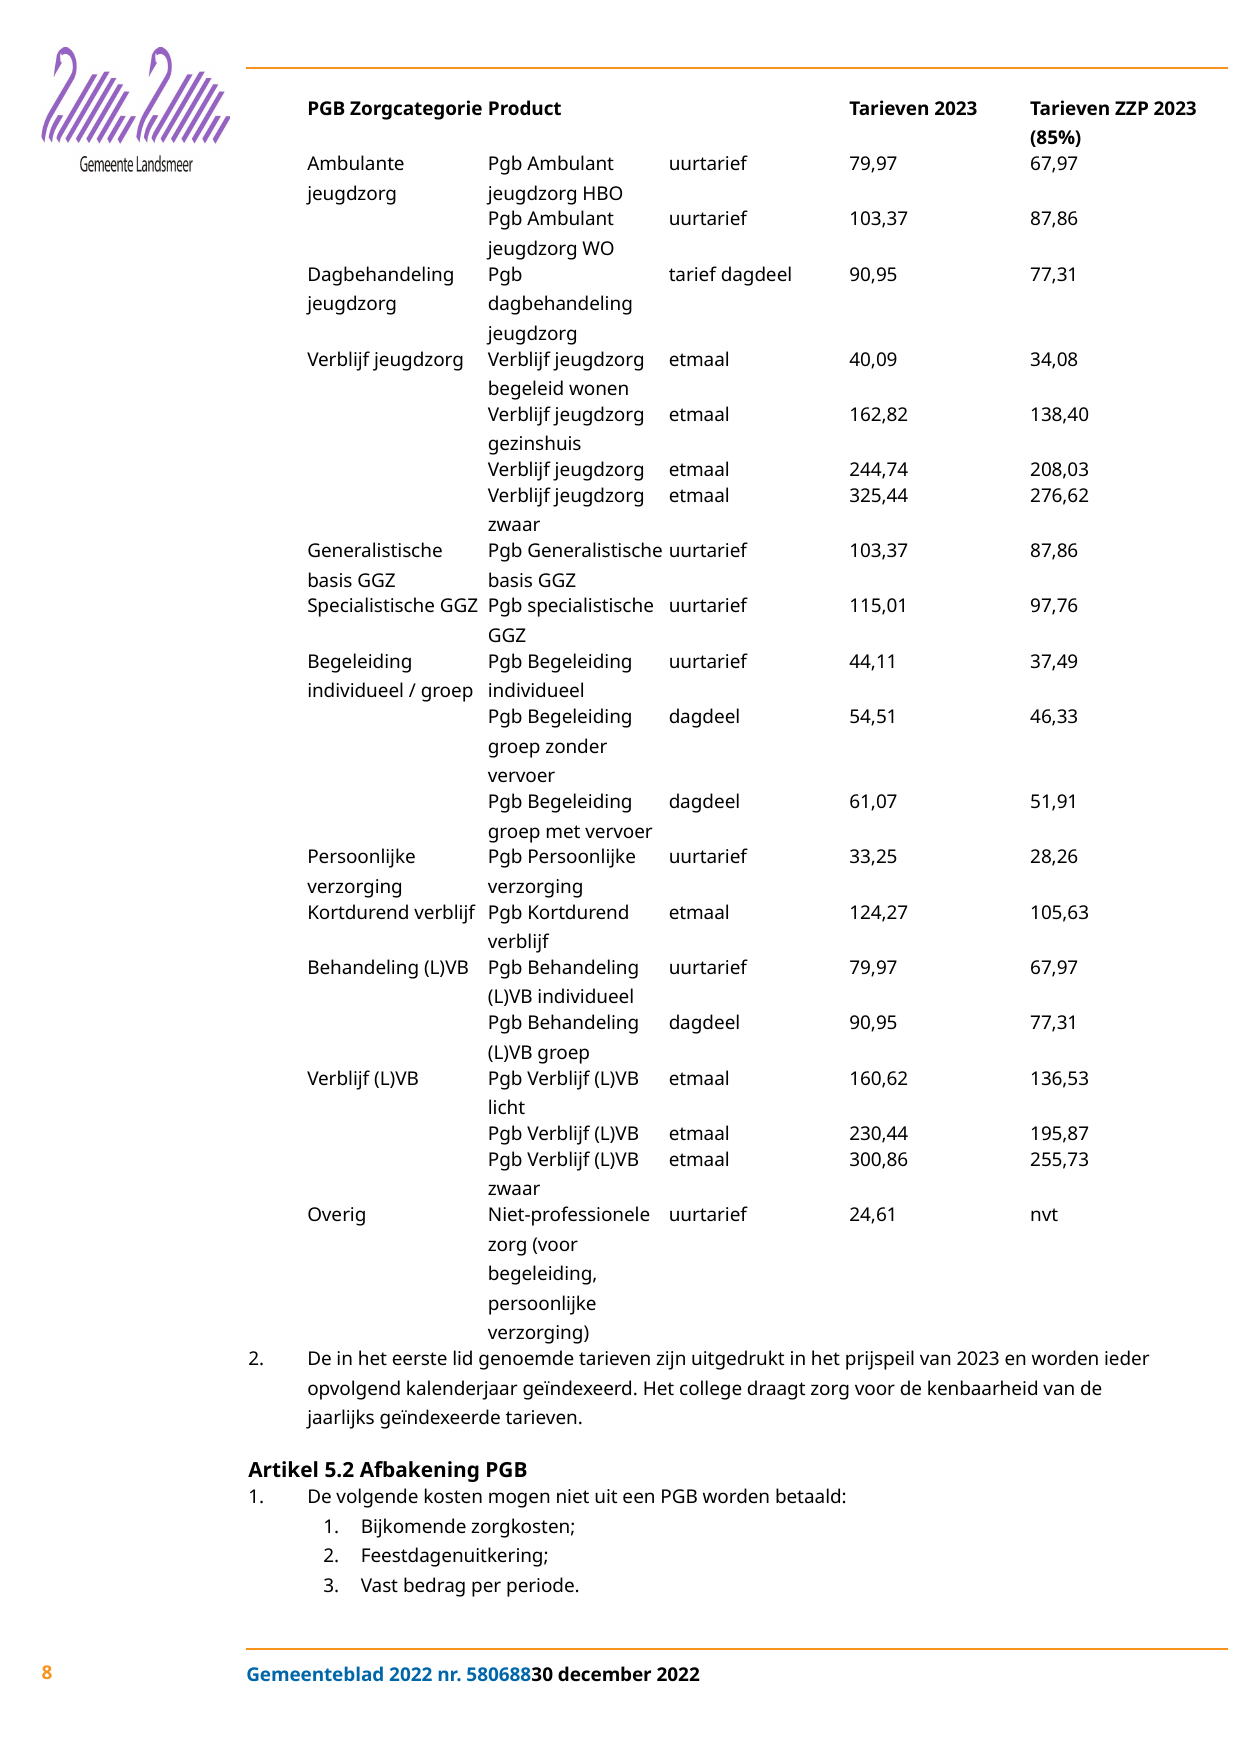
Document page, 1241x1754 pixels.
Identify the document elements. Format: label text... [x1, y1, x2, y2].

table_cell dagdeel [669, 1010, 849, 1065]
table_cell Pgb Kortdurend verblijf [488, 899, 668, 954]
table_header [669, 95, 849, 150]
table_cell 28,26 [1030, 844, 1211, 899]
table_cell Ambulante jeugdzorg [307, 150, 488, 261]
table_cell Kortdurend verblijf [307, 899, 488, 954]
table_cell etmaal [669, 1065, 849, 1120]
table_header Product [488, 95, 668, 150]
table_cell 44,11 [849, 648, 1030, 703]
table_cell Pgb Verblijf (L)VB licht [488, 1065, 668, 1120]
table_cell uurtarief [669, 593, 849, 648]
table_cell Verblijf jeugdzorg begeleid wonen [488, 346, 668, 401]
table_cell 115,01 [849, 593, 1030, 648]
table_cell 77,31 [1030, 261, 1211, 346]
table_cell 255,73 [1030, 1146, 1211, 1201]
table_cell Persoonlijke verzorging [307, 844, 488, 899]
table_cell 244,74 [849, 456, 1030, 482]
list Vast bedrag per periode. [323, 1572, 1152, 1598]
table_cell 67,97 [1030, 150, 1211, 206]
table_cell tarief dagdeel [669, 261, 849, 346]
table_cell etmaal [669, 482, 849, 537]
table_cell Generalistische basis GGZ [307, 538, 488, 593]
list Feestdagenuitkering; [323, 1542, 1152, 1568]
list De volgende kosten mogen niet uit een PGB worden betaald: [248, 1483, 1152, 1509]
table_cell 54,51 [849, 703, 1030, 788]
table_cell Pgb Begeleiding groep met vervoer [488, 788, 668, 843]
table_cell 79,97 [849, 150, 1030, 206]
table_cell etmaal [669, 1146, 849, 1201]
table_cell Begeleiding individueel / groep [307, 648, 488, 843]
table_cell 160,62 [849, 1065, 1030, 1120]
table_cell uurtarief [669, 648, 849, 703]
table_cell 33,25 [849, 844, 1030, 899]
table_cell 195,87 [1030, 1120, 1211, 1146]
table_cell Pgb Ambulant jeugdzorg WO [488, 206, 668, 261]
table_cell Pgb specialistische GGZ [488, 593, 668, 648]
table_header Tarieven 2023 [849, 95, 1030, 150]
table_cell 105,63 [1030, 899, 1211, 954]
table_cell Pgb Verblijf (L)VB zwaar [488, 1146, 668, 1201]
text Artikel 5.2 Afbakening PGB [248, 1455, 1152, 1483]
table_cell Behandeling (L)VB [307, 954, 488, 1065]
table_cell uurtarief [669, 150, 849, 206]
table_cell Specialistische GGZ [307, 593, 488, 648]
table_cell 103,37 [849, 538, 1030, 593]
table_cell Pgb dagbehandeling jeugdzorg [488, 261, 668, 346]
table_cell 37,49 [1030, 648, 1211, 703]
table_cell Verblijf jeugdzorg [307, 346, 488, 537]
table_cell 61,07 [849, 788, 1030, 843]
table_cell 90,95 [849, 261, 1030, 346]
table_cell uurtarief [669, 538, 849, 593]
table_cell 208,03 [1030, 456, 1211, 482]
table_cell Pgb Behandeling (L)VB individueel [488, 954, 668, 1009]
table_cell Verblijf jeugdzorg [488, 456, 668, 482]
table_cell 51,91 [1030, 788, 1211, 843]
table_cell Niet-professionele zorg (voor begeleiding, persoonlijke verzorging) [488, 1201, 668, 1345]
table_cell 300,86 [849, 1146, 1030, 1201]
table_cell etmaal [669, 346, 849, 401]
table_cell dagdeel [669, 703, 849, 788]
table_cell dagdeel [669, 788, 849, 843]
table_cell 24,61 [849, 1201, 1030, 1345]
table_cell etmaal [669, 899, 849, 954]
table_cell 79,97 [849, 954, 1030, 1009]
table_cell 97,76 [1030, 593, 1211, 648]
table_cell uurtarief [669, 954, 849, 1009]
table_cell uurtarief [669, 1201, 849, 1345]
table_cell etmaal [669, 401, 849, 456]
table_cell 325,44 [849, 482, 1030, 537]
table_cell 77,31 [1030, 1010, 1211, 1065]
table_cell 103,37 [849, 206, 1030, 261]
table_cell Pgb Generalistische basis GGZ [488, 538, 668, 593]
table_cell Overig [307, 1201, 488, 1345]
table_header PGB Zorgcategorie [307, 95, 488, 150]
table_cell Pgb Verblijf (L)VB [488, 1120, 668, 1146]
table_cell nvt [1030, 1201, 1211, 1345]
table_cell 138,40 [1030, 401, 1211, 456]
table_cell Pgb Behandeling (L)VB groep [488, 1010, 668, 1065]
table_cell Dagbehandeling jeugdzorg [307, 261, 488, 346]
table_cell 230,44 [849, 1120, 1030, 1146]
picture [41, 47, 231, 172]
table_cell etmaal [669, 456, 849, 482]
table_cell Verblijf jeugdzorg gezinshuis [488, 401, 668, 456]
table_cell Verblijf (L)VB [307, 1065, 488, 1201]
table_cell uurtarief [669, 844, 849, 899]
list Bijkomende zorgkosten; [323, 1513, 1152, 1539]
table_cell Pgb Begeleiding groep zonder vervoer [488, 703, 668, 788]
table_cell Verblijf jeugdzorg zwaar [488, 482, 668, 537]
table_cell Pgb Persoonlijke verzorging [488, 844, 668, 899]
table_cell 40,09 [849, 346, 1030, 401]
table_cell 87,86 [1030, 538, 1211, 593]
table_cell 136,53 [1030, 1065, 1211, 1120]
table_cell etmaal [669, 1120, 849, 1146]
list De in het eerste lid genoemde tarieven zijn uitgedrukt in het prijspeil van 2023 en worden ieder opvolgend kalenderjaar geïndexeerd. Het college draagt zorg voor de kenbaarheid van de jaarlijks geïndexeerde tarieven. [248, 1345, 1152, 1430]
table_cell uurtarief [669, 206, 849, 261]
table_cell 276,62 [1030, 482, 1211, 537]
table_cell Pgb Ambulant jeugdzorg HBO [488, 150, 668, 206]
table_cell 67,97 [1030, 954, 1211, 1009]
table_cell 162,82 [849, 401, 1030, 456]
table_cell 124,27 [849, 899, 1030, 954]
table_cell 46,33 [1030, 703, 1211, 788]
table_cell 34,08 [1030, 346, 1211, 401]
table_cell Pgb Begeleiding individueel [488, 648, 668, 703]
table_header Tarieven ZZP 2023 (85%) [1030, 95, 1211, 150]
table_cell 90,95 [849, 1010, 1030, 1065]
table_cell 87,86 [1030, 206, 1211, 261]
